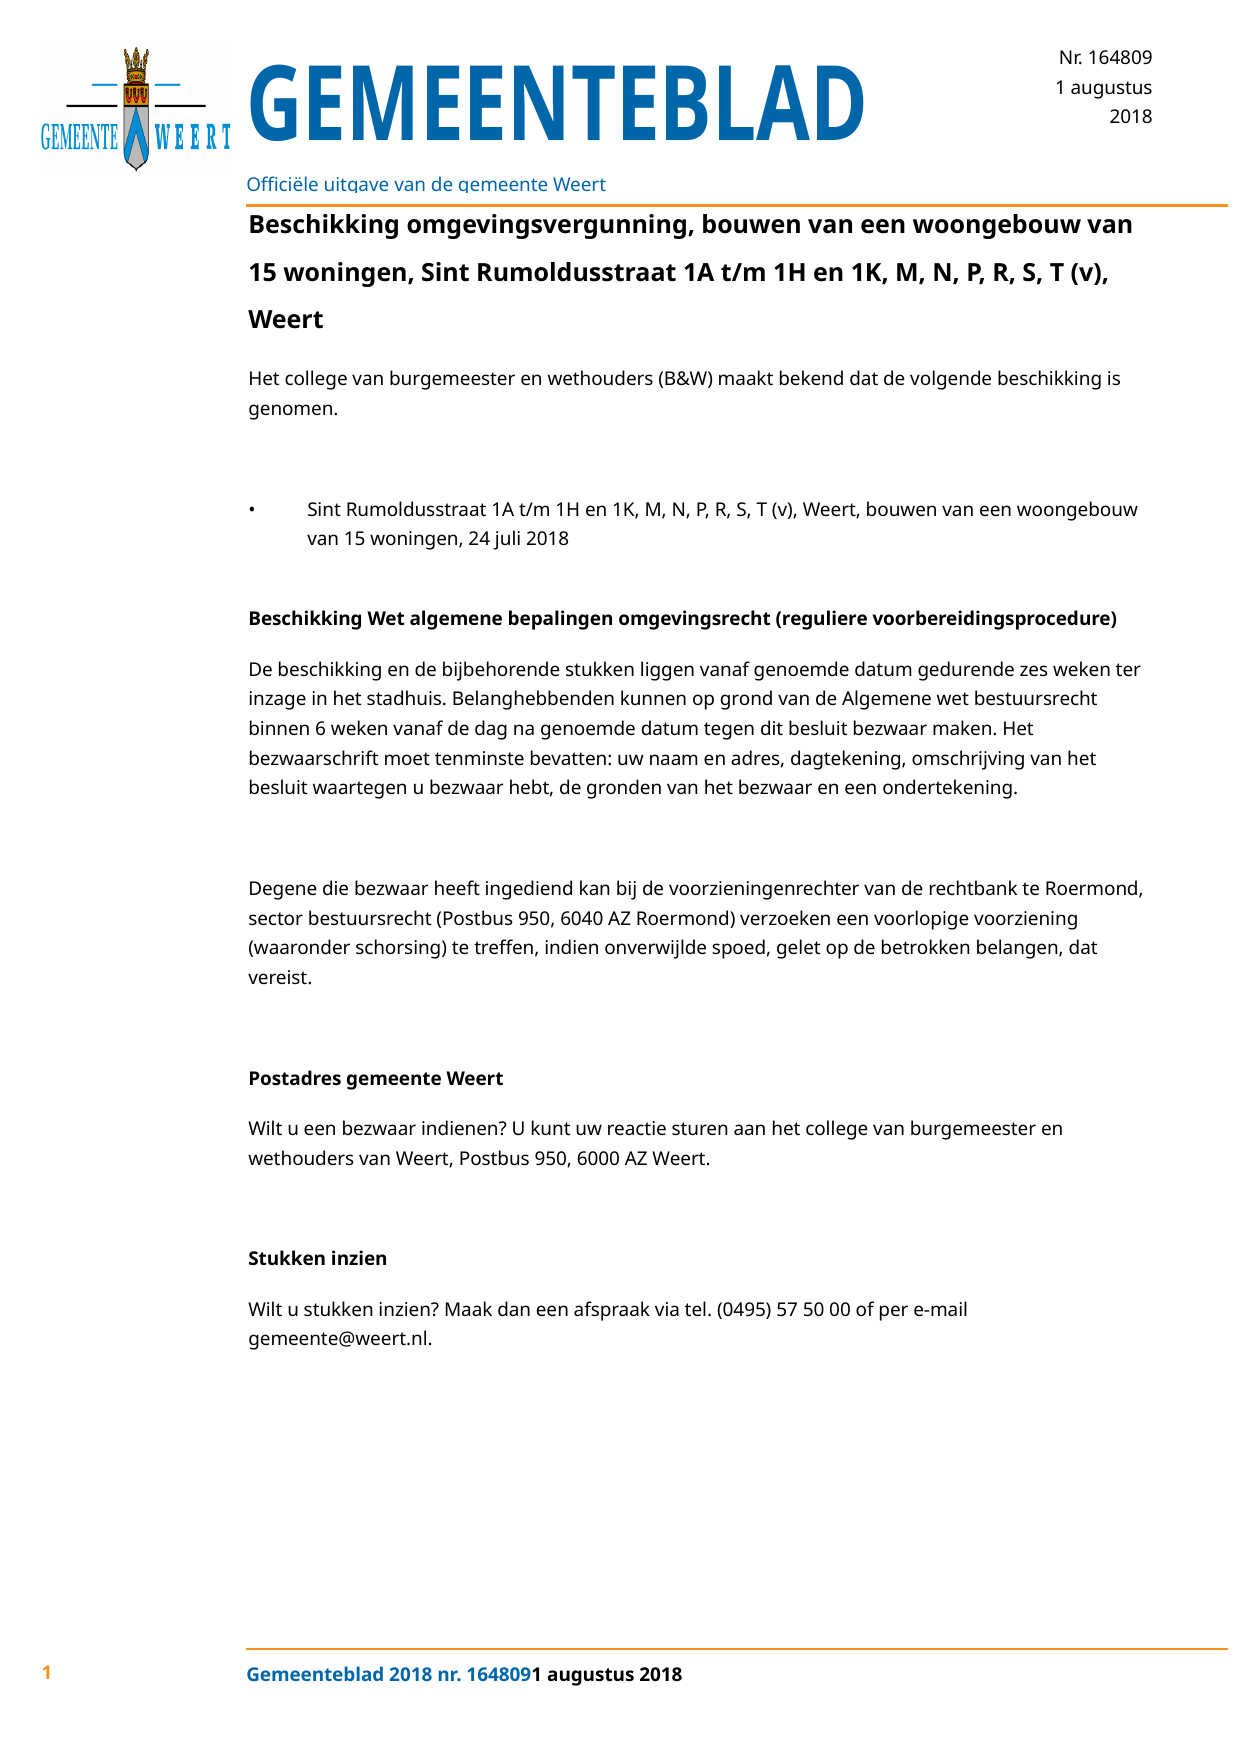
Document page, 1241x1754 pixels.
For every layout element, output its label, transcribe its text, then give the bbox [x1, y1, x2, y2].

text Het college van burgemeester en wethouders (B&W) maakt bekend dat de volgende beschikking is genomen. [248, 366, 1152, 421]
text Wilt u een bezwaar indienen? U kunt uw reactie sturen aan het college van burgemeester en wethouders van Weert, Postbus 950, 6000 AZ Weert. [248, 1115, 1152, 1170]
text Stukken inzien [248, 1246, 1152, 1271]
list Sint Rumoldusstraat 1A t/m 1H en 1K, M, N, P, R, S, T (v), Weert, bouwen van een woongebouw van 15 woningen, 24 juli 2018 [248, 496, 1152, 551]
text Beschikking omgevingsvergunning, bouwen van een woongebouw van 15 woningen, Sint Rumoldusstraat 1A t/m 1H en 1K, M, N, P, R, S, T (v), Weert [248, 207, 1152, 336]
text Postadres gemeente Weert [248, 1065, 1152, 1090]
text Beschikking Wet algemene bepalingen omgevingsrecht (reguliere voorbereidingsprocedure) [248, 606, 1152, 631]
text Degene die bezwaar heeft ingediend kan bij de voorzieningenrechter van de rechtbank te Roermond, sector bestuursrecht (Postbus 950, 6040 AZ Roermond) verzoeken een voorlopige voorziening (waaronder schorsing) te treffen, indien onverwijlde spoed, gelet op de betrokken belangen, dat vereist. [248, 875, 1152, 989]
text Wilt u stukken inzien? Maak dan een afspraak via tel. (0495) 57 50 00 of per e-mail gemeente@weert.nl. [248, 1296, 1152, 1351]
text De beschikking en de bijbehorende stukken liggen vanaf genoemde datum gedurende zes weken ter inzage in het stadhuis. Belanghebbenden kunnen op grond van de Algemene wet bestuursrecht binnen 6 weken vanaf de dag na genoemde datum tegen dit besluit bezwaar maken. Het bezwaarschrift moet tenminste bevatten: uw naam en adres, dagtekening, omschrijving van het besluit waartegen u bezwaar hebt, de gronden van het bezwaar en een ondertekening. [248, 656, 1152, 800]
picture [41, 47, 231, 172]
